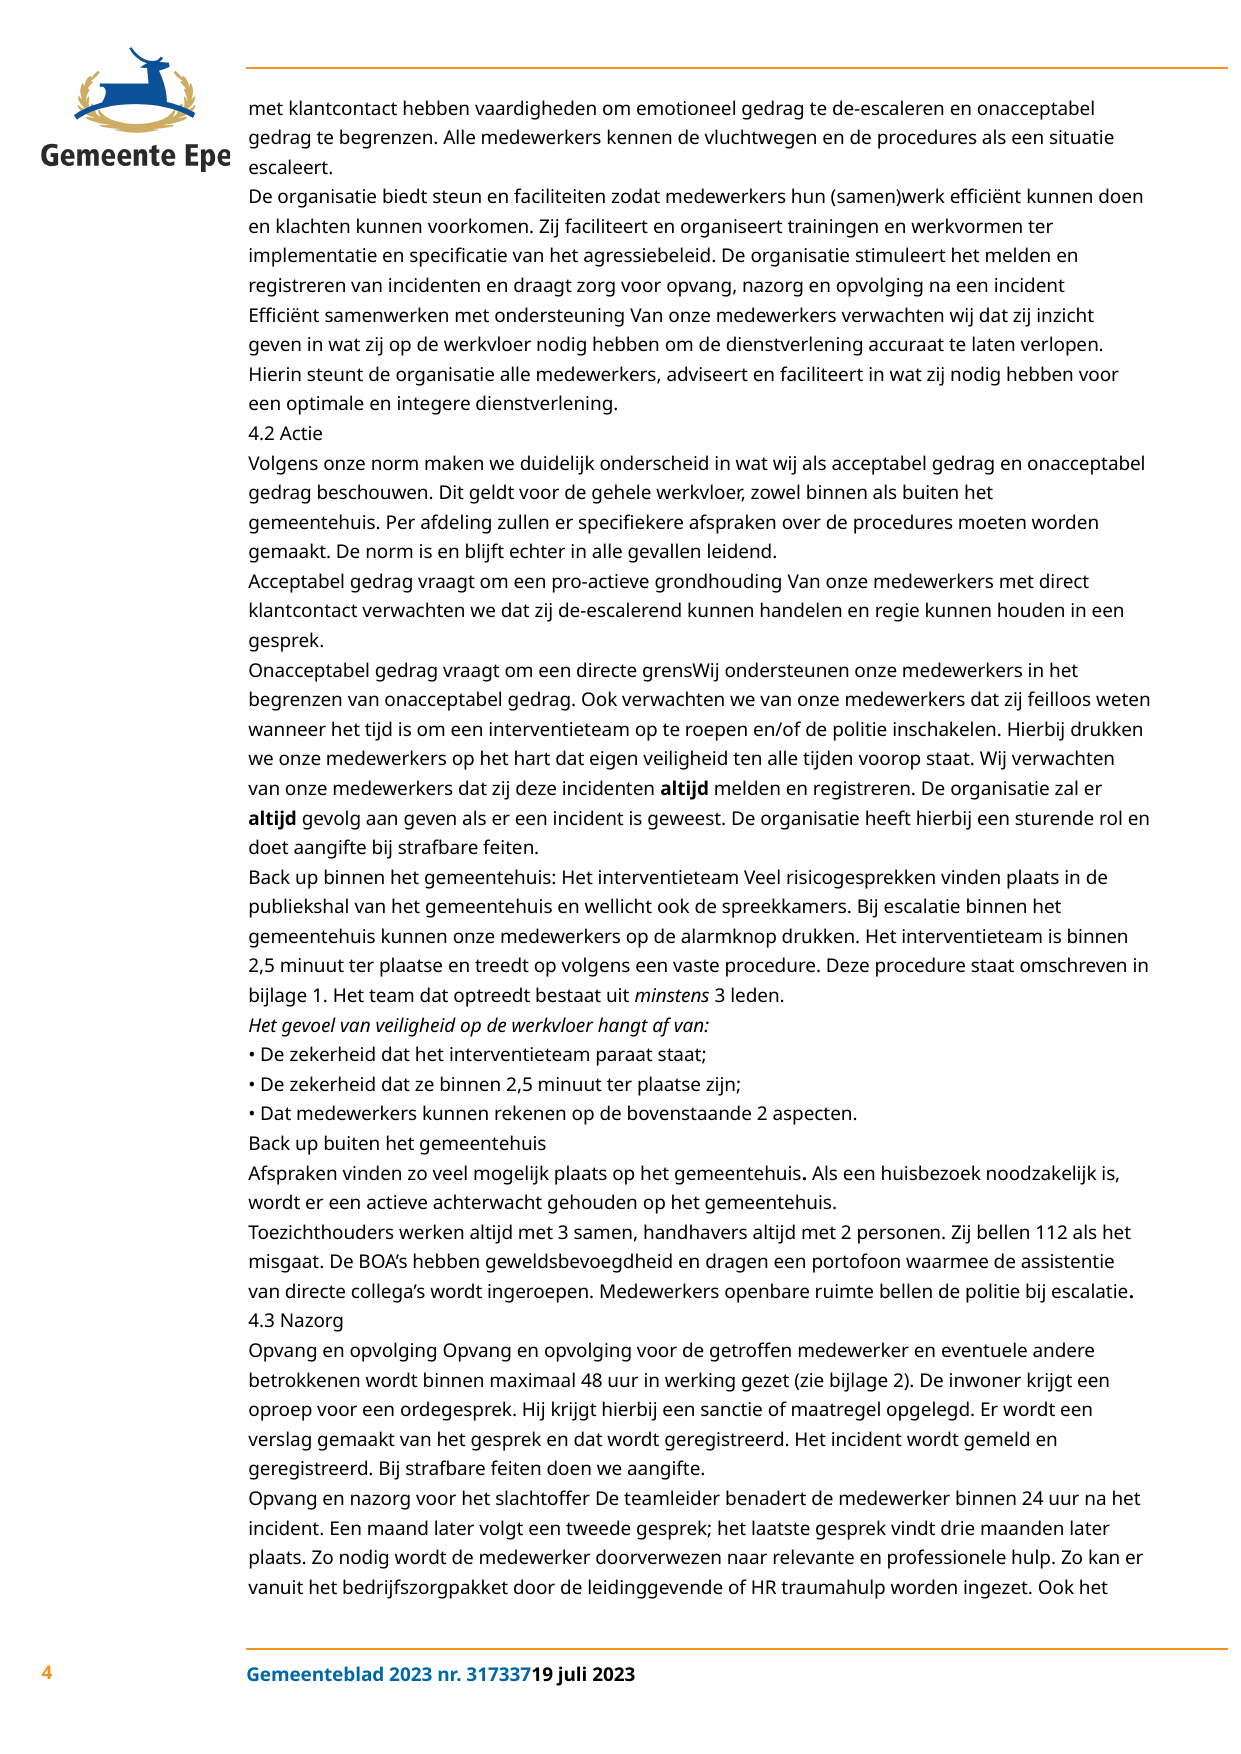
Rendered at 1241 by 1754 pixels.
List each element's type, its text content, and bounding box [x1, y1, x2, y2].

text met klantcontact hebben vaardigheden om emotioneel gedrag te de-escaleren en onacceptabel gedrag te begrenzen. Alle medewerkers kennen de vluchtwegen en de procedures als een situatie escaleert. [248, 95, 1152, 180]
text Afspraken vinden zo veel mogelijk plaats op het gemeentehuis. Als een huisbezoek noodzakelijk is, wordt er een actieve achterwacht gehouden op het gemeentehuis. [248, 1160, 1152, 1215]
text • Dat medewerkers kunnen rekenen op de bovenstaande 2 aspecten. [248, 1101, 1152, 1126]
text Het gevoel van veiligheid op de werkvloer hangt af van: [248, 1012, 1152, 1038]
text Opvang en nazorg voor het slachtoffer De teamleider benadert de medewerker binnen 24 uur na het incident. Een maand later volgt een tweede gesprek; het laatste gesprek vindt drie maanden later plaats. Zo nodig wordt de medewerker doorverwezen naar relevante en professionele hulp. Zo kan er vanuit het bedrijfszorgpakket door de leidinggevende of HR traumahulp worden ingezet. Ook het [248, 1485, 1152, 1600]
text Opvang en opvolging Opvang en opvolging voor de getroffen medewerker en eventuele andere betrokkenen wordt binnen maximaal 48 uur in werking gezet (zie bijlage 2). De inwoner krijgt een oproep voor een ordegesprek. Hij krijgt hierbij een sanctie of maatregel opgelegd. Er wordt een verslag gemaakt van het gesprek en dat wordt geregistreerd. Het incident wordt gemeld en geregistreerd. Bij strafbare feiten doen we aangifte. [248, 1337, 1152, 1481]
text • De zekerheid dat het interventieteam paraat staat; [248, 1041, 1152, 1067]
text Acceptabel gedrag vraagt om een pro-actieve grondhouding Van onze medewerkers met direct klantcontact verwachten we dat zij de-escalerend kunnen handelen en regie kunnen houden in een gesprek. [248, 568, 1152, 653]
text 4.2 Actie [248, 420, 1152, 446]
text Back up buiten het gemeentehuis [248, 1130, 1152, 1156]
text • De zekerheid dat ze binnen 2,5 minuut ter plaatse zijn; [248, 1071, 1152, 1097]
text Volgens onze norm maken we duidelijk onderscheid in wat wij als acceptabel gedrag en onacceptabel gedrag beschouwen. Dit geldt voor de gehele werkvloer, zowel binnen als buiten het gemeentehuis. Per afdeling zullen er specifiekere afspraken over de procedures moeten worden gemaakt. De norm is en blijft echter in alle gevallen leidend. [248, 450, 1152, 564]
text 4.3 Nazorg [248, 1308, 1152, 1333]
text Efficiënt samenwerken met ondersteuning Van onze medewerkers verwachten wij dat zij inzicht geven in wat zij op de werkvloer nodig hebben om de dienstverlening accuraat te laten verlopen. Hierin steunt de organisatie alle medewerkers, adviseert en faciliteert in wat zij nodig hebben voor een optimale en integere dienstverlening. [248, 302, 1152, 416]
picture [41, 47, 231, 172]
text De organisatie biedt steun en faciliteiten zodat medewerkers hun (samen)werk efficiënt kunnen doen en klachten kunnen voorkomen. Zij faciliteert en organiseert trainingen en werkvormen ter implementatie en specificatie van het agressiebeleid. De organisatie stimuleert het melden en registreren van incidenten en draagt zorg voor opvang, nazorg en opvolging na een incident [248, 183, 1152, 298]
text Toezichthouders werken altijd met 3 samen, handhavers altijd met 2 personen. Zij bellen 112 als het misgaat. De BOA’s hebben geweldsbevoegdheid en dragen een portofoon waarmee de assistentie van directe collega’s wordt ingeroepen. Medewerkers openbare ruimte bellen de politie bij escalatie. [248, 1219, 1152, 1304]
text Onacceptabel gedrag vraagt om een directe grensWij ondersteunen onze medewerkers in het begrenzen van onacceptabel gedrag. Ook verwachten we van onze medewerkers dat zij feilloos weten wanneer het tijd is om een interventieteam op te roepen en/of de politie inschakelen. Hierbij drukken we onze medewerkers op het hart dat eigen veiligheid ten alle tijden voorop staat. Wij verwachten van onze medewerkers dat zij deze incidenten altijd melden en registreren. De organisatie zal er altijd gevolg aan geven als er een incident is geweest. De organisatie heeft hierbij een sturende rol en doet aangifte bij strafbare feiten. [248, 657, 1152, 860]
text Back up binnen het gemeentehuis: Het interventieteam Veel risicogesprekken vinden plaats in de publiekshal van het gemeentehuis en wellicht ook de spreekkamers. Bij escalatie binnen het gemeentehuis kunnen onze medewerkers op de alarmknop drukken. Het interventieteam is binnen 2,5 minuut ter plaatse en treedt op volgens een vaste procedure. Deze procedure staat omschreven in bijlage 1. Het team dat optreedt bestaat uit minstens 3 leden. [248, 864, 1152, 1008]
